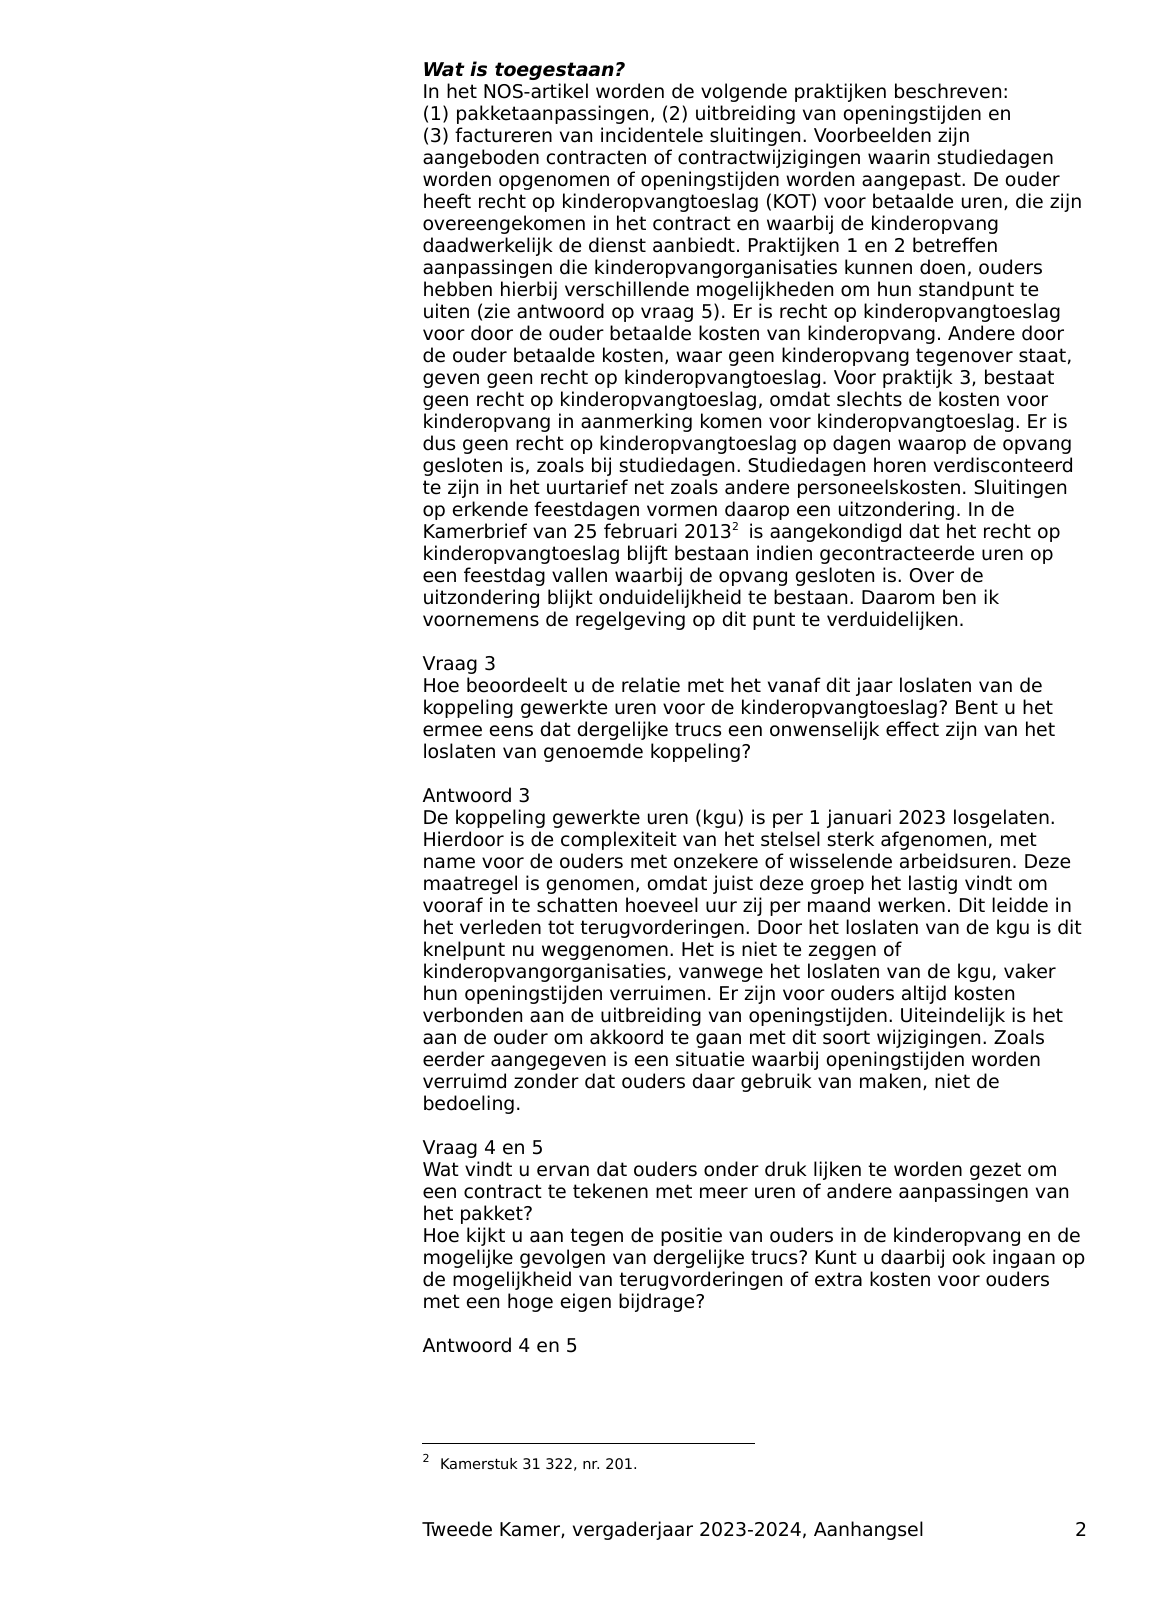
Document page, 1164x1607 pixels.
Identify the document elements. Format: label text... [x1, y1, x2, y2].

text Wat vindt u ervan dat ouders onder druk lijken te worden gezet om een contract te tekenen met meer uren of andere aanpassingen van het pakket? [422, 1159, 1087, 1224]
text Antwoord 4 en 5 [422, 1335, 1087, 1357]
text Vraag 3 [422, 653, 1087, 675]
text Antwoord 3 [422, 785, 1087, 807]
text Kamerstuk 31 322, nr. 201. [422, 1452, 1087, 1474]
text Hoe kijkt u aan tegen de positie van ouders in de kinderopvang en de mogelijke gevolgen van dergelijke trucs? Kunt u daarbij ook ingaan op de mogelijkheid van terugvorderingen of extra kosten voor ouders met een hoge eigen bijdrage? [422, 1224, 1087, 1312]
text De koppeling gewerkte uren (kgu) is per 1 januari 2023 losgelaten. Hierdoor is de complexiteit van het stelsel sterk afgenomen, met name voor de ouders met onzekere of wisselende arbeidsuren. Deze maatregel is genomen, omdat juist deze groep het lastig vindt om vooraf in te schatten hoeveel uur zij per maand werken. Dit leidde in het verleden tot terugvorderingen. Door het loslaten van de kgu is dit knelpunt nu weggenomen. Het is niet te zeggen of kinderopvangorganisaties, vanwege het loslaten van de kgu, vaker hun openingstijden verruimen. Er zijn voor ouders altijd kosten verbonden aan de uitbreiding van openingstijden. Uiteindelijk is het aan de ouder om akkoord te gaan met dit soort wijzigingen. Zoals eerder aangegeven is een situatie waarbij openingstijden worden verruimd zonder dat ouders daar gebruik van maken, niet de bedoeling. [422, 807, 1087, 1114]
text Wat is toegestaan? [422, 59, 1087, 81]
text Hoe beoordeelt u de relatie met het vanaf dit jaar loslaten van de koppeling gewerkte uren voor de kinderopvangtoeslag? Bent u het ermee eens dat dergelijke trucs een onwenselijk effect zijn van het loslaten van genoemde koppeling? [422, 675, 1087, 763]
text Vraag 4 en 5 [422, 1137, 1087, 1159]
text In het NOS-artikel worden de volgende praktijken beschreven: (1) pakketaanpassingen, (2) uitbreiding van openingstijden en (3) factureren van incidentele sluitingen. Voorbeelden zijn aangeboden contracten of contractwijzigingen waarin studiedagen worden opgenomen of openingstijden worden aangepast. De ouder heeft recht op kinderopvangtoeslag (KOT) voor betaalde uren, die zijn overeengekomen in het contract en waarbij de kinderopvang daadwerkelijk de dienst aanbiedt. Praktijken 1 en 2 betreffen aanpassingen die kinderopvangorganisaties kunnen doen, ouders hebben hierbij verschillende mogelijkheden om hun standpunt te uiten (zie antwoord op vraag 5). Er is recht op kinderopvangtoeslag voor door de ouder betaalde kosten van kinderopvang. Andere door de ouder betaalde kosten, waar geen kinderopvang tegenover staat, geven geen recht op kinderopvangtoeslag. Voor praktijk 3, bestaat geen recht op kinderopvangtoeslag, omdat slechts de kosten voor kinderopvang in aanmerking komen voor kinderopvangtoeslag. Er is dus geen recht op kinderopvangtoeslag op dagen waarop de opvang gesloten is, zoals bij studiedagen. Studiedagen horen verdisconteerd te zijn in het uurtarief net zoals andere personeelskosten. Sluitingen op erkende feestdagen vormen daarop een uitzondering. In de Kamerbrief van 25 februari 2013 is aangekondigd dat het recht op kinderopvangtoeslag blijft bestaan indien gecontracteerde uren op een feestdag vallen waarbij de opvang gesloten is. Over de uitzondering blijkt onduidelijkheid te bestaan. Daarom ben ik voornemens de regelgeving op dit punt te verduidelijken. [422, 81, 1087, 631]
